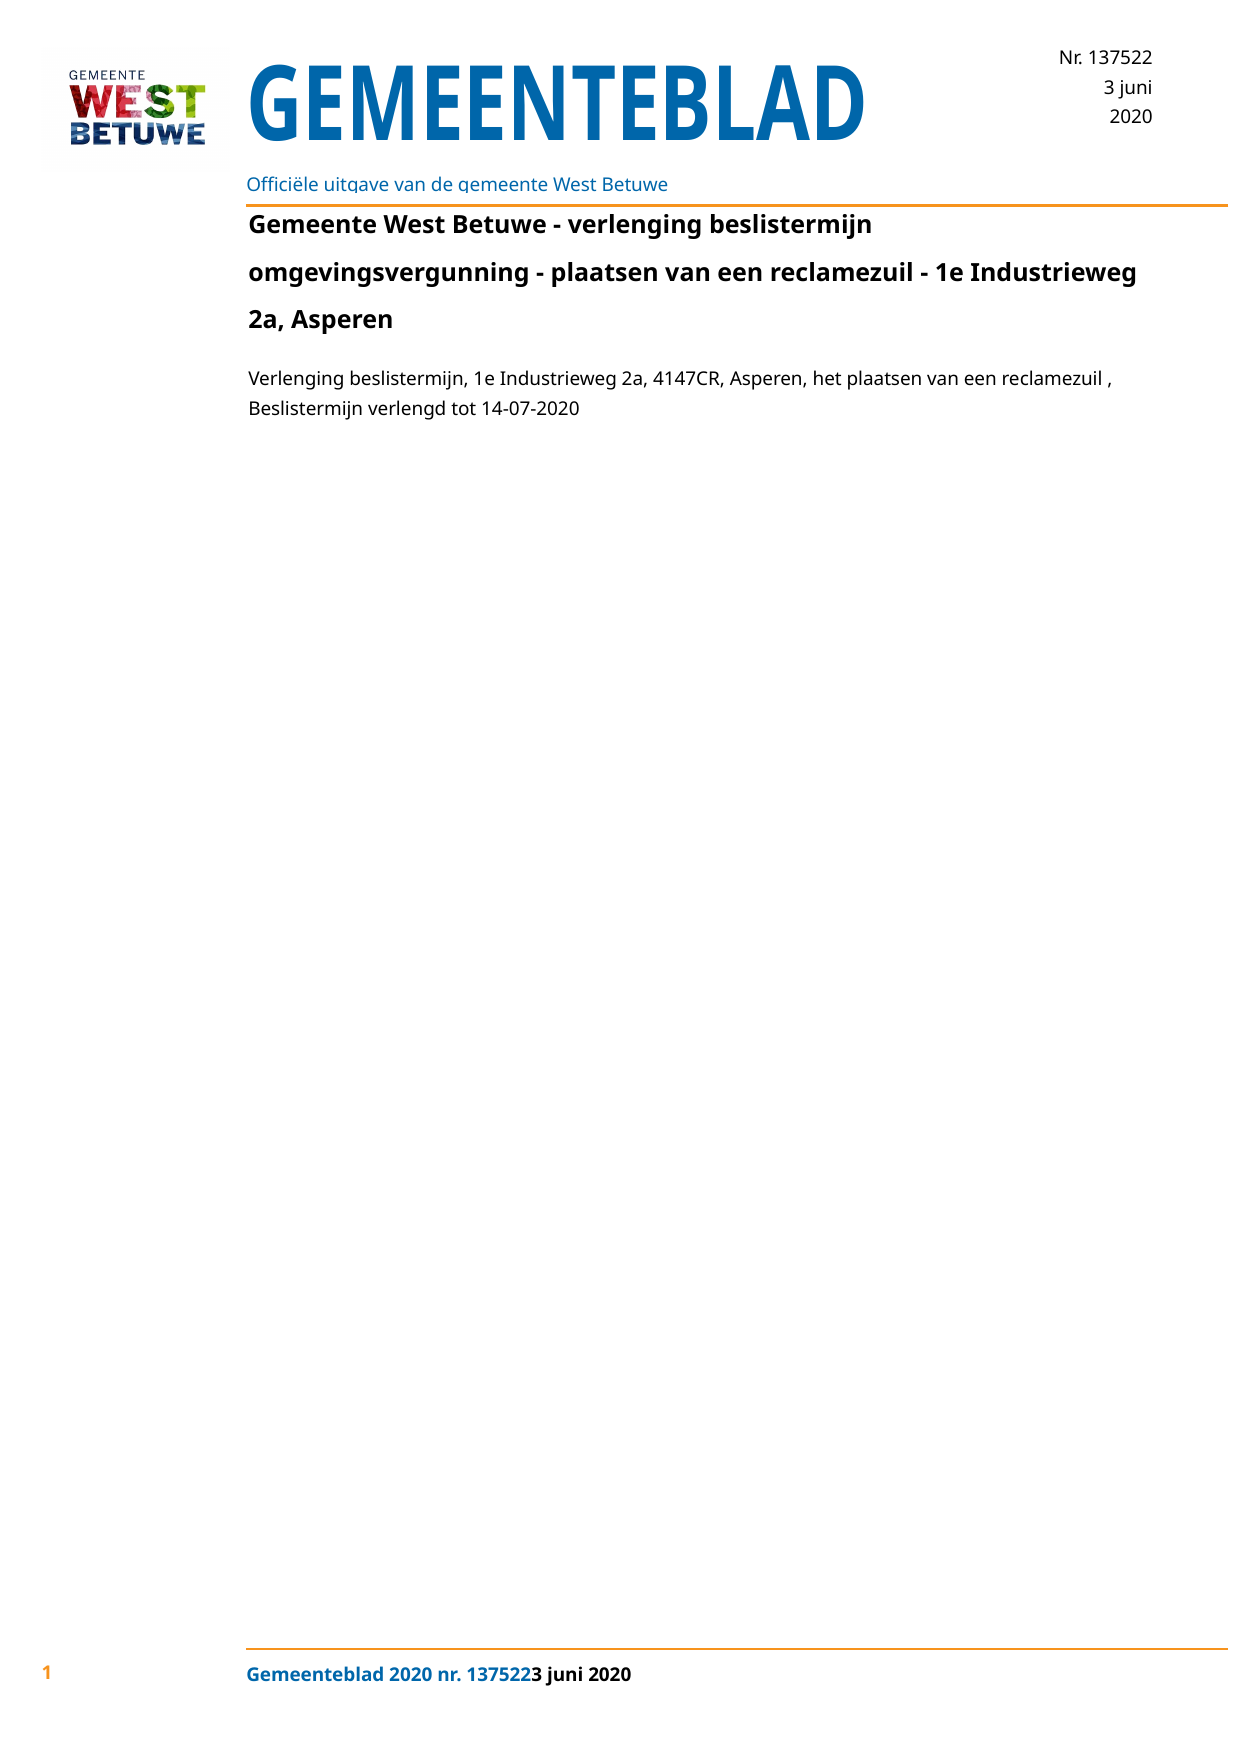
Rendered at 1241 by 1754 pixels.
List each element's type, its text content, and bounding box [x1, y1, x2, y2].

picture [41, 47, 231, 172]
text Verlenging beslistermijn, 1e Industrieweg 2a, 4147CR, Asperen, het plaatsen van een reclamezuil , Beslistermijn verlengd tot 14-07-2020 [248, 366, 1152, 421]
text Gemeente West Betuwe - verlenging beslistermijn omgevingsvergunning - plaatsen van een reclamezuil - 1e Industrieweg 2a, Asperen [248, 207, 1152, 336]
